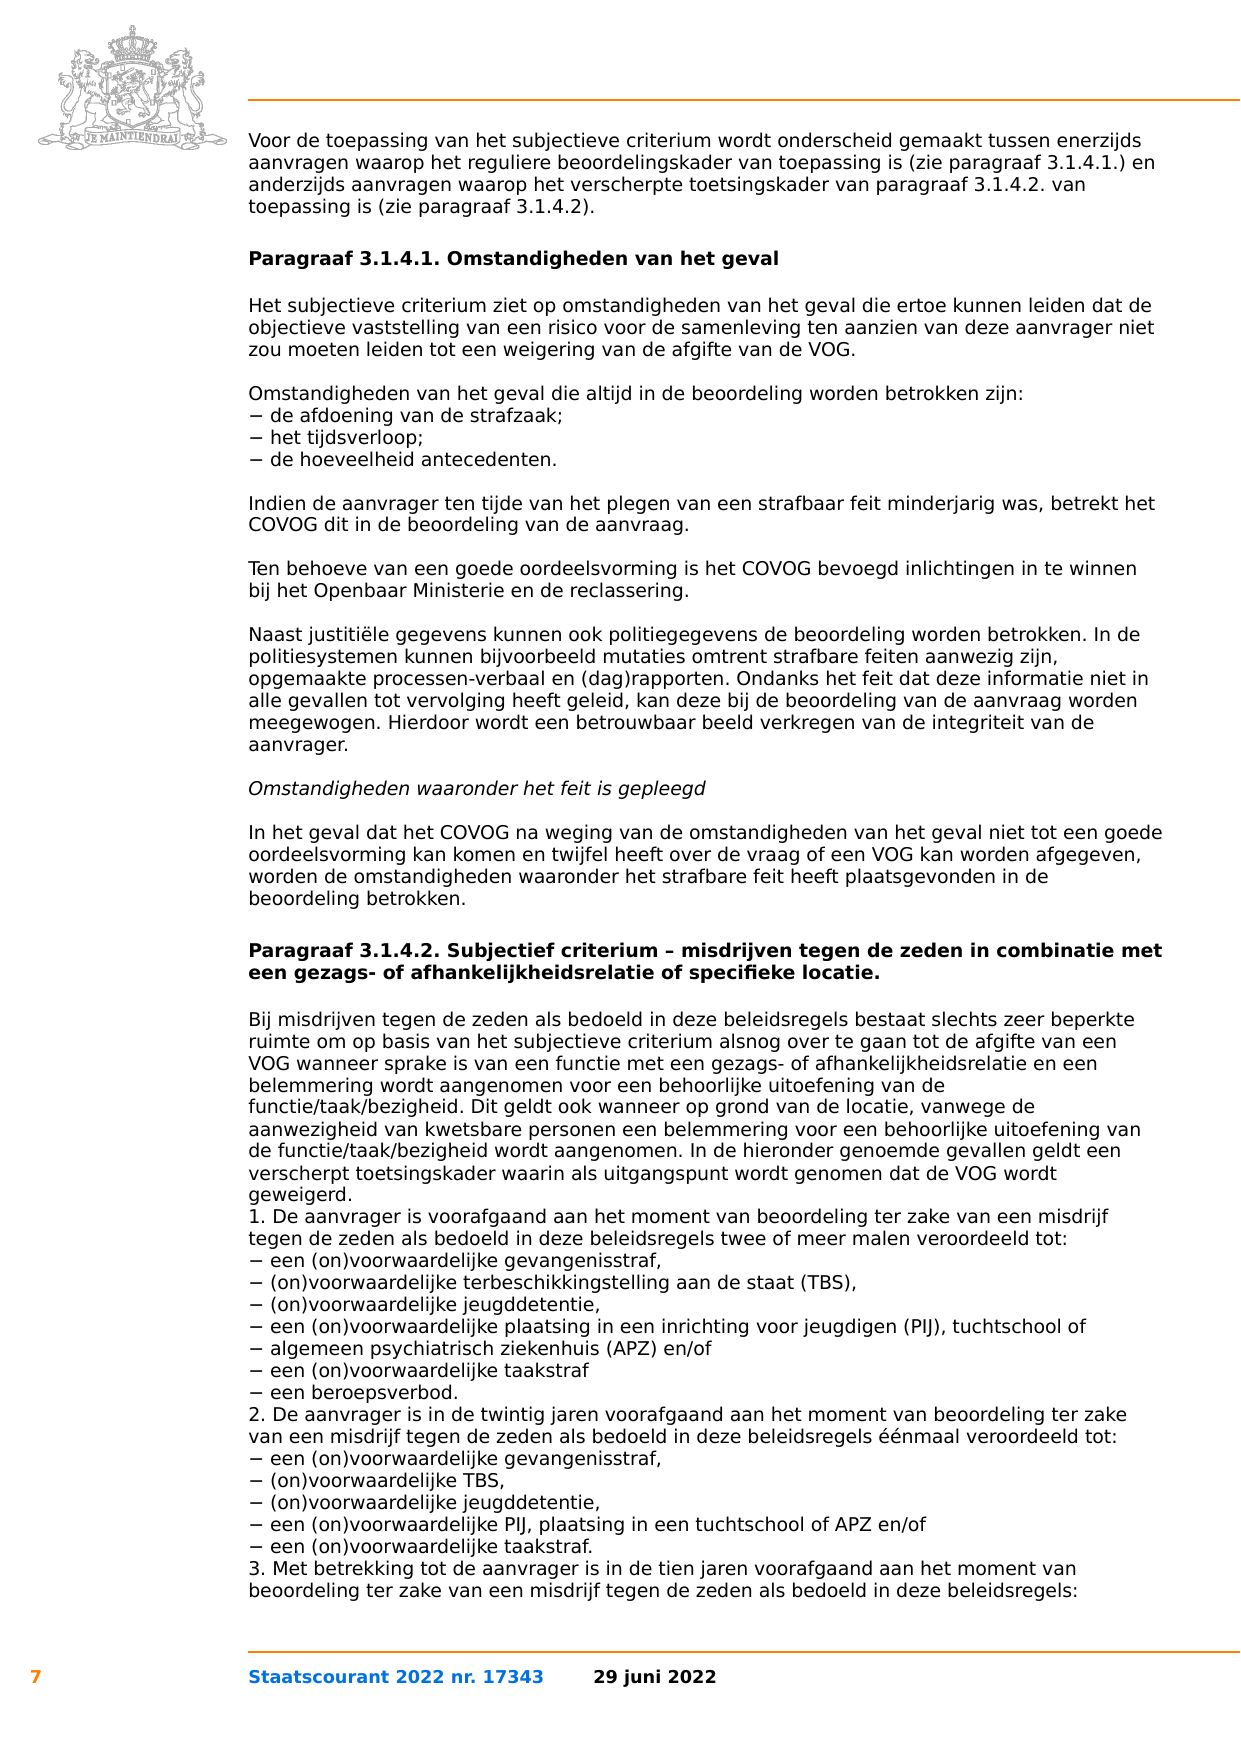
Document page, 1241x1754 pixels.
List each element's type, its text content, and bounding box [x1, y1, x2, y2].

text In het geval dat het COVOG na weging van de omstandigheden van het geval niet tot een goede oordeelsvorming kan komen en twijfel heeft over de vraag of een VOG kan worden afgegeven, worden de omstandigheden waaronder het strafbare feit heeft plaatsgevonden in de beoordeling betrokken. [248, 822, 1163, 909]
text Voor de toepassing van het subjectieve criterium wordt onderscheid gemaakt tussen enerzijds aanvragen waarop het reguliere beoordelingskader van toepassing is (zie paragraaf 3.1.4.1.) en anderzijds aanvragen waarop het verscherpte toetsingskader van paragraaf 3.1.4.2. van toepassing is (zie paragraaf 3.1.4.2). [248, 130, 1163, 218]
subtitle Paragraaf 3.1.4.2. Subjectief criterium – misdrijven tegen de zeden in combinatie met een gezags- of afhankelijkheidsrelatie of specifieke locatie. [248, 939, 1163, 983]
text − een (on)voorwaardelijke PIJ, plaatsing in een tuchtschool of APZ en/of [248, 1514, 1163, 1536]
text Ten behoeve van een goede oordeelsvorming is het COVOG bevoegd inlichtingen in te winnen bij het Openbaar Ministerie en de reclassering. [248, 558, 1163, 602]
text − een (on)voorwaardelijke taakstraf. [248, 1536, 1163, 1558]
text − de hoeveelheid antecedenten. [248, 448, 1163, 471]
text − het tijdsverloop; [248, 427, 1163, 448]
text − algemeen psychiatrisch ziekenhuis (APZ) en/of [248, 1338, 1163, 1360]
text Indien de aanvrager ten tijde van het plegen van een strafbaar feit minderjarig was, betrekt het COVOG dit in de beoordeling van de aanvraag. [248, 492, 1163, 536]
text Het subjectieve criterium ziet op omstandigheden van het geval die ertoe kunnen leiden dat de objectieve vaststelling van een risico voor de samenleving ten aanzien van deze aanvrager niet zou moeten leiden tot een weigering van de afgifte van de VOG. [248, 295, 1163, 361]
text − (on)voorwaardelijke jeugddetentie, [248, 1492, 1163, 1514]
text − (on)voorwaardelijke terbeschikkingstelling aan de staat (TBS), [248, 1272, 1163, 1294]
text Bij misdrijven tegen de zeden als bedoeld in deze beleidsregels bestaat slechts zeer beperkte ruimte om op basis van het subjectieve criterium alsnog over te gaan tot de afgifte van een VOG wanneer sprake is van een functie met een gezags- of afhankelijkheidsrelatie en een belemmering wordt aangenomen voor een behoorlijke uitoefening van de functie/taak/bezigheid. Dit geldt ook wanneer op grond van de locatie, vanwege de aanwezigheid van kwetsbare personen een belemmering voor een behoorlijke uitoefening van de functie/taak/bezigheid wordt aangenomen. In de hieronder genoemde gevallen geldt een verscherpt toetsingskader waarin als uitgangspunt wordt genomen dat de VOG wordt geweigerd. [248, 1008, 1163, 1206]
picture [38, 25, 227, 150]
text 1. De aanvrager is voorafgaand aan het moment van beoordeling ter zake van een misdrijf tegen de zeden als bedoeld in deze beleidsregels twee of meer malen veroordeeld tot: [248, 1206, 1163, 1250]
text − een (on)voorwaardelijke gevangenisstraf, [248, 1250, 1163, 1272]
subtitle Paragraaf 3.1.4.1. Omstandigheden van het geval [248, 248, 1163, 270]
text − een (on)voorwaardelijke gevangenisstraf, [248, 1448, 1163, 1470]
text Omstandigheden van het geval die altijd in de beoordeling worden betrokken zijn: [248, 383, 1163, 404]
text 3. Met betrekking tot de aanvrager is in de tien jaren voorafgaand aan het moment van beoordeling ter zake van een misdrijf tegen de zeden als bedoeld in deze beleidsregels: [248, 1558, 1163, 1602]
text − (on)voorwaardelijke TBS, [248, 1470, 1163, 1492]
text − een (on)voorwaardelijke plaatsing in een inrichting voor jeugdigen (PIJ), tuchtschool of [248, 1316, 1163, 1338]
text 2. De aanvrager is in de twintig jaren voorafgaand aan het moment van beoordeling ter zake van een misdrijf tegen de zeden als bedoeld in deze beleidsregels éénmaal veroordeeld tot: [248, 1404, 1163, 1448]
text − een beroepsverbod. [248, 1382, 1163, 1404]
text − de afdoening van de strafzaak; [248, 404, 1163, 427]
text − (on)voorwaardelijke jeugddetentie, [248, 1294, 1163, 1316]
text Naast justitiële gegevens kunnen ook politiegegevens de beoordeling worden betrokken. In de politiesystemen kunnen bijvoorbeeld mutaties omtrent strafbare feiten aanwezig zijn, opgemaakte processen-verbaal en (dag)rapporten. Ondanks het feit dat deze informatie niet in alle gevallen tot vervolging heeft geleid, kan deze bij de beoordeling van de aanvraag worden meegewogen. Hierdoor wordt een betrouwbaar beeld verkregen van de integriteit van de aanvrager. [248, 624, 1163, 756]
subtitle Omstandigheden waaronder het feit is gepleegd [248, 778, 1163, 800]
text − een (on)voorwaardelijke taakstraf [248, 1360, 1163, 1382]
